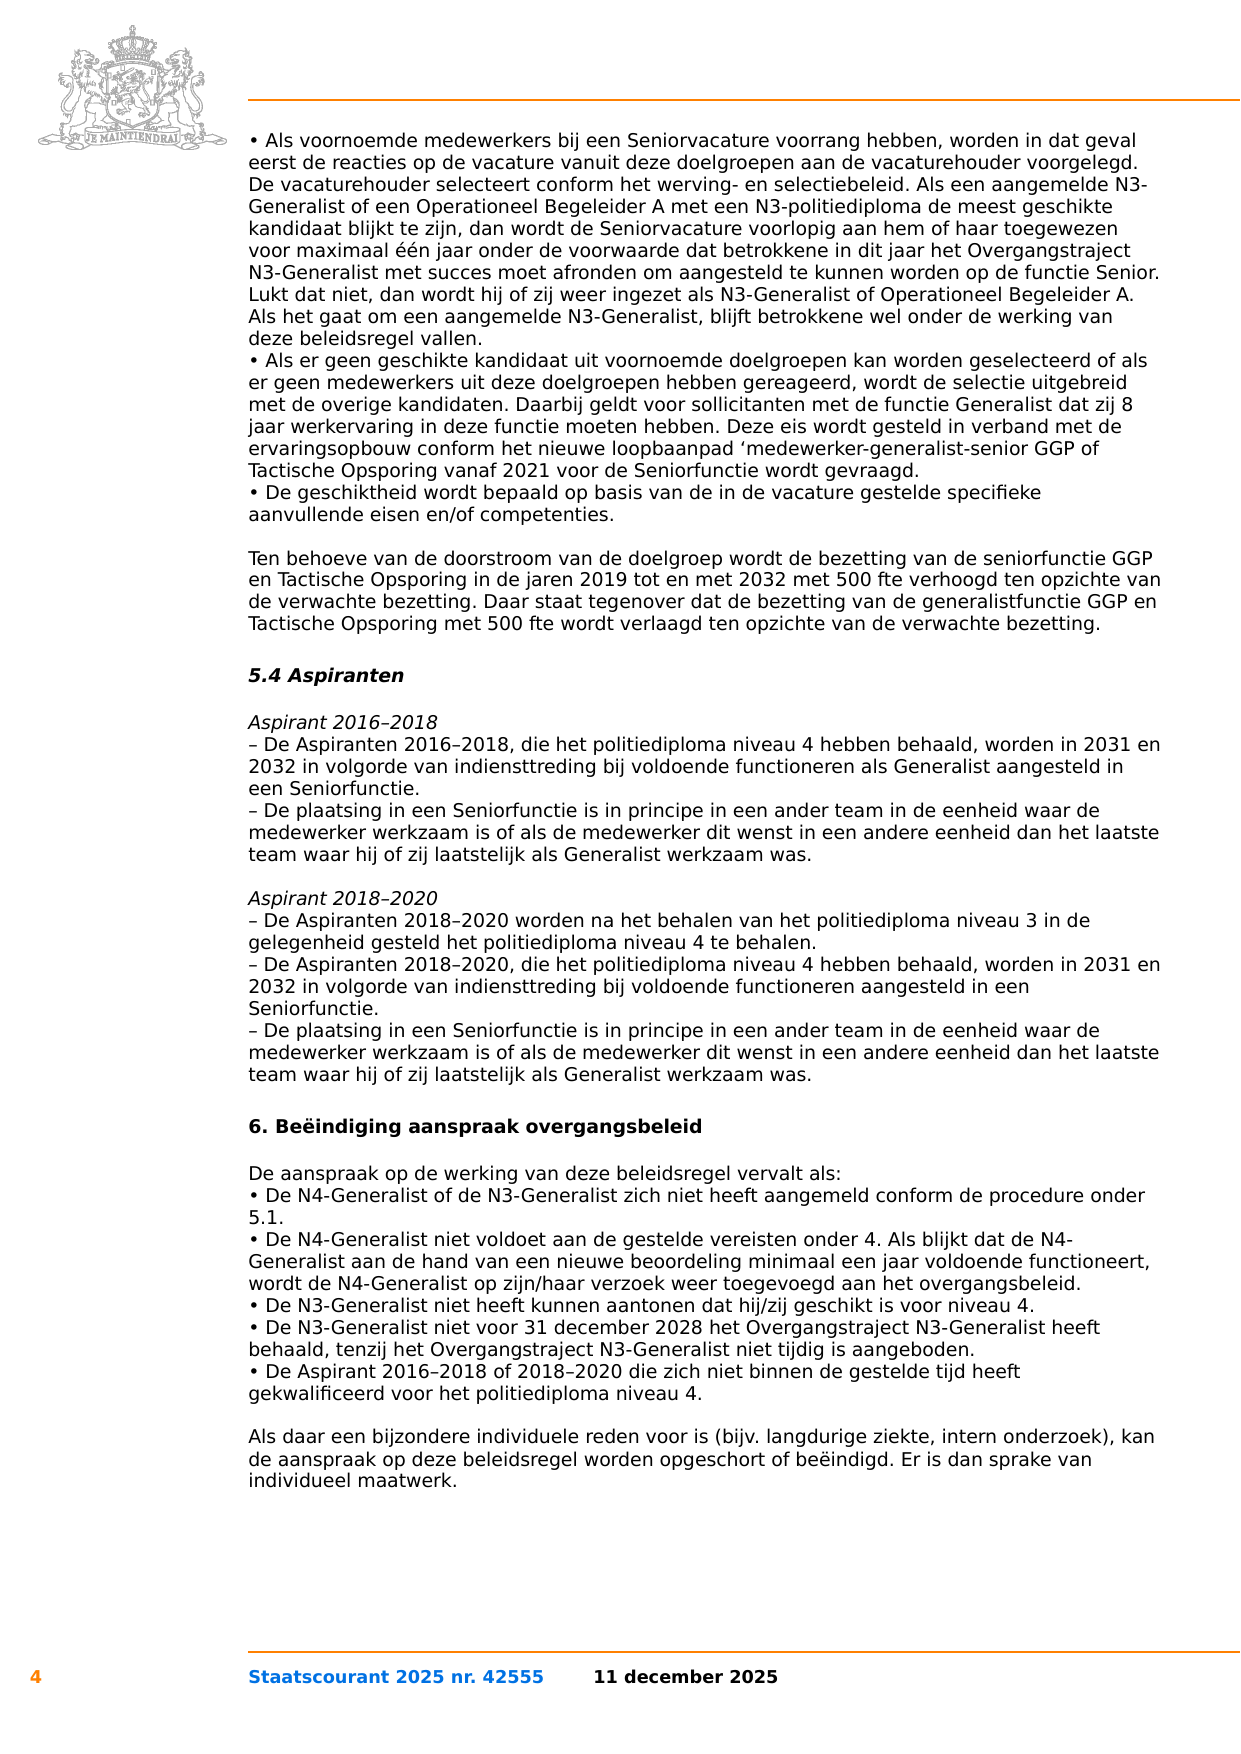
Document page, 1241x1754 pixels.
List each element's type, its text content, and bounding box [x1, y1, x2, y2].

subtitle 6. Beëindiging aanspraak overgangsbeleid [248, 1116, 1163, 1138]
text • De N3-Generalist niet voor 31 december 2028 het Overgangstraject N3-Generalist heeft behaald, tenzij het Overgangstraject N3-Generalist niet tijdig is aangeboden. [248, 1317, 1163, 1361]
text – De Aspiranten 2016–2018, die het politiediploma niveau 4 hebben behaald, worden in 2031 en 2032 in volgorde van indiensttreding bij voldoende functioneren als Generalist aangesteld in een Seniorfunctie. [248, 734, 1163, 800]
text Als daar een bijzondere individuele reden voor is (bijv. langdurige ziekte, intern onderzoek), kan de aanspraak op deze beleidsregel worden opgeschort of beëindigd. Er is dan sprake van individueel maatwerk. [248, 1426, 1163, 1492]
text • Als voornoemde medewerkers bij een Seniorvacature voorrang hebben, worden in dat geval eerst de reacties op de vacature vanuit deze doelgroepen aan de vacaturehouder voorgelegd. De vacaturehouder selecteert conform het werving- en selectiebeleid. Als een aangemelde N3-Generalist of een Operationeel Begeleider A met een N3-politiediploma de meest geschikte kandidaat blijkt te zijn, dan wordt de Seniorvacature voorlopig aan hem of haar toegewezen voor maximaal één jaar onder de voorwaarde dat betrokkene in dit jaar het Overgangstraject N3-Generalist met succes moet afronden om aangesteld te kunnen worden op de functie Senior. Lukt dat niet, dan wordt hij of zij weer ingezet als N3-Generalist of Operationeel Begeleider A. Als het gaat om een aangemelde N3-Generalist, blijft betrokkene wel onder de werking van deze beleidsregel vallen. [248, 130, 1163, 350]
text • De Aspirant 2016–2018 of 2018–2020 die zich niet binnen de gestelde tijd heeft gekwalificeerd voor het politiediploma niveau 4. [248, 1361, 1163, 1404]
subtitle 5.4 Aspiranten [248, 665, 1163, 687]
text • De N3-Generalist niet heeft kunnen aantonen dat hij/zij geschikt is voor niveau 4. [248, 1295, 1163, 1317]
text • De geschiktheid wordt bepaald op basis van de in de vacature gestelde specifieke aanvullende eisen en/of competenties. [248, 482, 1163, 526]
text • Als er geen geschikte kandidaat uit voornoemde doelgroepen kan worden geselecteerd of als er geen medewerkers uit deze doelgroepen hebben gereageerd, wordt de selectie uitgebreid met de overige kandidaten. Daarbij geldt voor sollicitanten met de functie Generalist dat zij 8 jaar werkervaring in deze functie moeten hebben. Deze eis wordt gesteld in verband met de ervaringsopbouw conform het nieuwe loopbaanpad ‘medewerker-generalist-senior GGP of Tactische Opsporing vanaf 2021 voor de Seniorfunctie wordt gevraagd. [248, 350, 1163, 482]
text – De plaatsing in een Seniorfunctie is in principe in een ander team in de eenheid waar de medewerker werkzaam is of als de medewerker dit wenst in een andere eenheid dan het laatste team waar hij of zij laatstelijk als Generalist werkzaam was. [248, 800, 1163, 866]
picture [38, 25, 227, 150]
text Aspirant 2016–2018 [248, 712, 1163, 734]
text Ten behoeve van de doorstroom van de doelgroep wordt de bezetting van de seniorfunctie GGP en Tactische Opsporing in de jaren 2019 tot en met 2032 met 500 fte verhoogd ten opzichte van de verwachte bezetting. Daar staat tegenover dat de bezetting van de generalistfunctie GGP en Tactische Opsporing met 500 fte wordt verlaagd ten opzichte van de verwachte bezetting. [248, 547, 1163, 635]
text • De N4-Generalist of de N3-Generalist zich niet heeft aangemeld conform de procedure onder 5.1. [248, 1185, 1163, 1229]
text – De plaatsing in een Seniorfunctie is in principe in een ander team in de eenheid waar de medewerker werkzaam is of als de medewerker dit wenst in een andere eenheid dan het laatste team waar hij of zij laatstelijk als Generalist werkzaam was. [248, 1020, 1163, 1086]
text De aanspraak op de werking van deze beleidsregel vervalt als: [248, 1163, 1163, 1185]
text • De N4-Generalist niet voldoet aan de gestelde vereisten onder 4. Als blijkt dat de N4-Generalist aan de hand van een nieuwe beoordeling minimaal een jaar voldoende functioneert, wordt de N4-Generalist op zijn/haar verzoek weer toegevoegd aan het overgangsbeleid. [248, 1229, 1163, 1295]
text Aspirant 2018–2020 [248, 888, 1163, 910]
text – De Aspiranten 2018–2020, die het politiediploma niveau 4 hebben behaald, worden in 2031 en 2032 in volgorde van indiensttreding bij voldoende functioneren aangesteld in een Seniorfunctie. [248, 954, 1163, 1020]
text – De Aspiranten 2018–2020 worden na het behalen van het politiediploma niveau 3 in de gelegenheid gesteld het politiediploma niveau 4 te behalen. [248, 910, 1163, 954]
